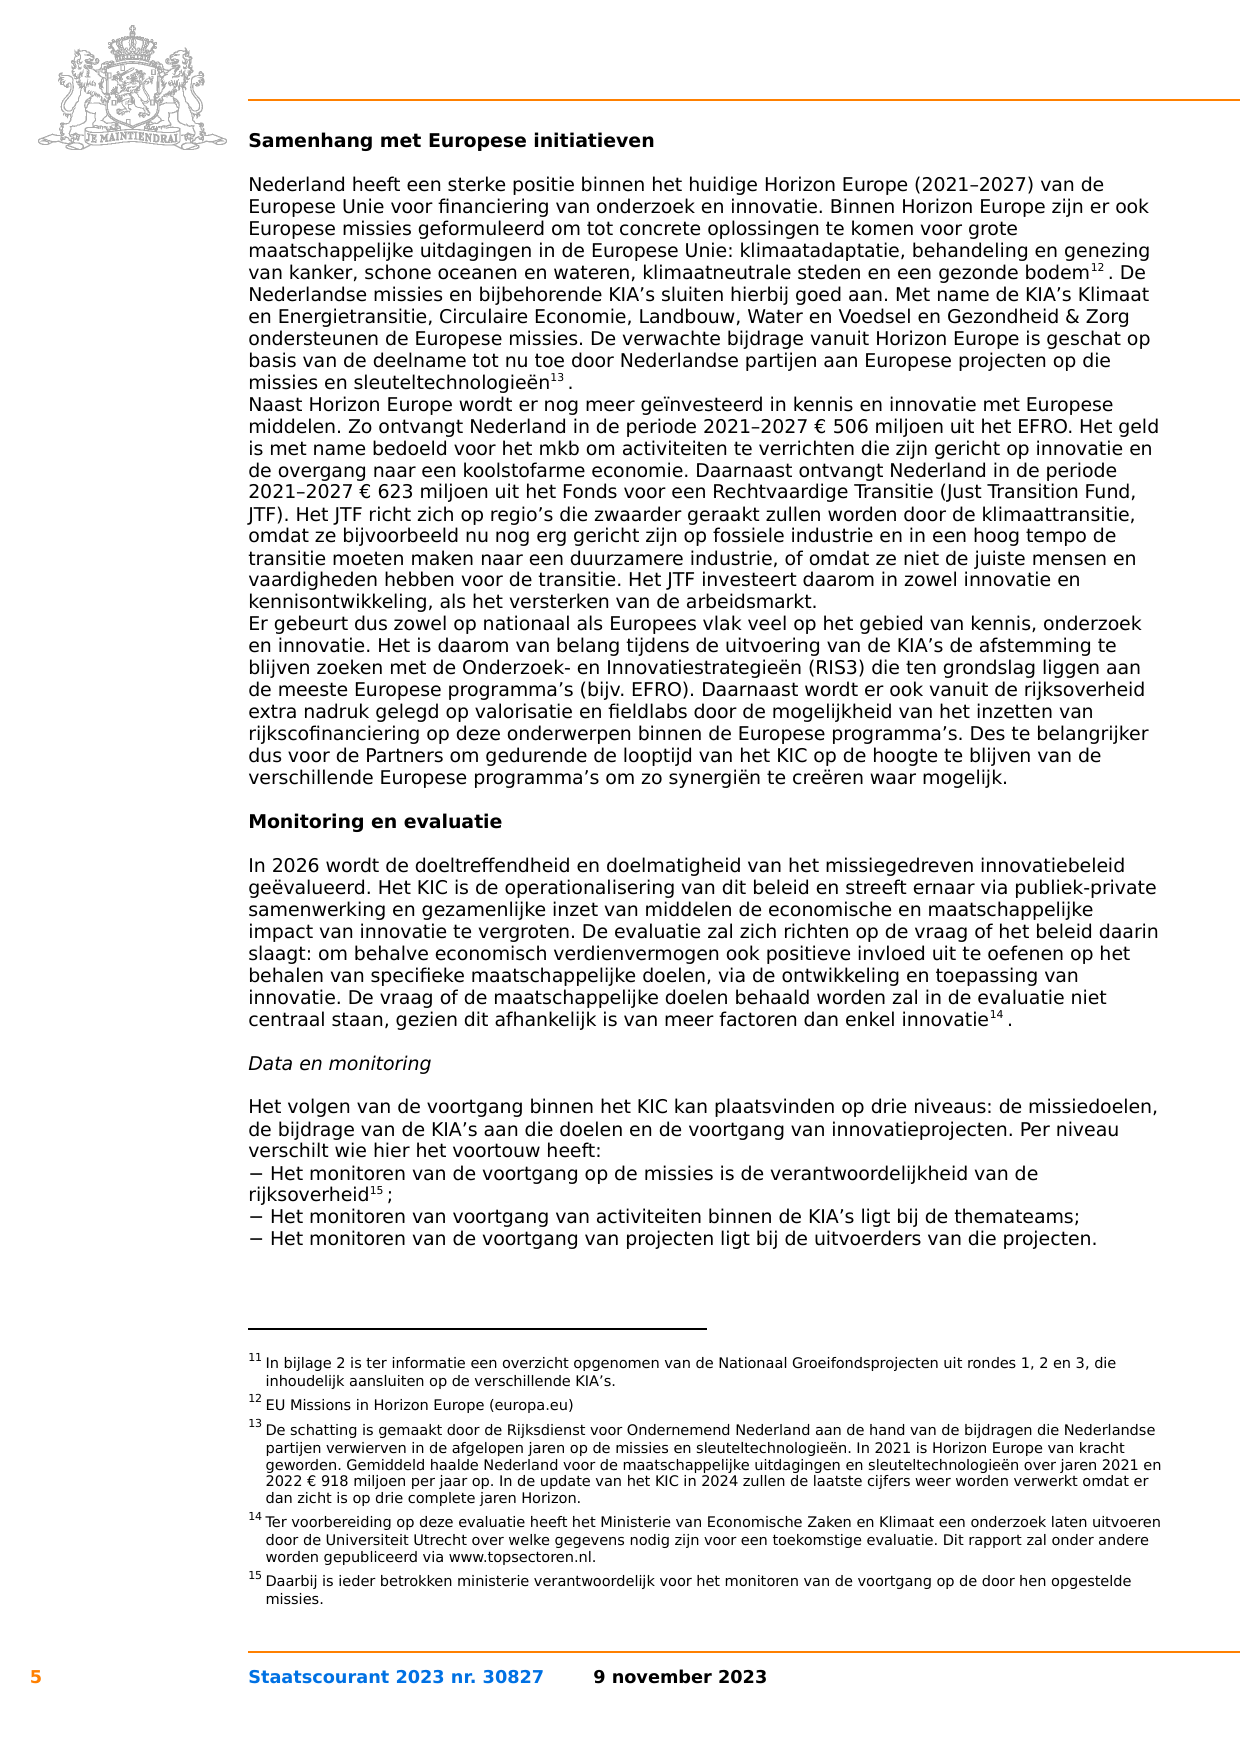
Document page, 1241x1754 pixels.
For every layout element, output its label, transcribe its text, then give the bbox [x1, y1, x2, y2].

subtitle Monitoring en evaluatie [248, 811, 1163, 833]
picture [38, 25, 227, 150]
text Het volgen van de voortgang binnen het KIC kan plaatsvinden op drie niveaus: de missiedoelen, de bijdrage van de KIA’s aan die doelen en de voortgang van innovatieprojecten. Per niveau verschilt wie hier het voortouw heeft: [248, 1096, 1163, 1162]
text Ter voorbereiding op deze evaluatie heeft het Ministerie van Economische Zaken en Klimaat een onderzoek laten uitvoeren door de Universiteit Utrecht over welke gegevens nodig zijn voor een toekomstige evaluatie. Dit rapport zal onder andere worden gepubliceerd via www.topsectoren.nl. [248, 1510, 1163, 1566]
text Er gebeurt dus zowel op nationaal als Europees vlak veel op het gebied van kennis, onderzoek en innovatie. Het is daarom van belang tijdens de uitvoering van de KIA’s de afstemming te blijven zoeken met de Onderzoek- en Innovatiestrategieën (RIS3) die ten grondslag liggen aan de meeste Europese programma’s (bijv. EFRO). Daarnaast wordt er ook vanuit de rijksoverheid extra nadruk gelegd op valorisatie en fieldlabs door de mogelijkheid van het inzetten van rijkscofinanciering op deze onderwerpen binnen de Europese programma’s. Des te belangrijker dus voor de Partners om gedurende de looptijd van het KIC op de hoogte te blijven van de verschillende Europese programma’s om zo synergiën te creëren waar mogelijk. [248, 613, 1163, 789]
text − Het monitoren van voortgang van activiteiten binnen de KIA’s ligt bij de themateams; [248, 1206, 1163, 1228]
text EU Missions in Horizon Europe (europa.eu) [248, 1393, 1163, 1415]
subtitle Samenhang met Europese initiatieven [248, 130, 1163, 152]
text − Het monitoren van de voortgang van projecten ligt bij de uitvoerders van die projecten. [248, 1228, 1163, 1250]
text De schatting is gemaakt door de Rijksdienst voor Ondernemend Nederland aan de hand van de bijdragen die Nederlandse partijen verwierven in de afgelopen jaren op de missies en sleuteltechnologieën. In 2021 is Horizon Europe van kracht geworden. Gemiddeld haalde Nederland voor de maatschappelijke uitdagingen en sleuteltechnologieën over jaren 2021 en 2022 € 918 miljoen per jaar op. In de update van het KIC in 2024 zullen de laatste cijfers weer worden verwerkt omdat er dan zicht is op drie complete jaren Horizon. [248, 1418, 1163, 1507]
text − Het monitoren van de voortgang op de missies is de verantwoordelijkheid van de rijksoverheid; [248, 1162, 1163, 1206]
text Nederland heeft een sterke positie binnen het huidige Horizon Europe (2021–2027) van de Europese Unie voor financiering van onderzoek en innovatie. Binnen Horizon Europe zijn er ook Europese missies geformuleerd om tot concrete oplossingen te komen voor grote maatschappelijke uitdagingen in de Europese Unie: klimaatadaptatie, behandeling en genezing van kanker, schone oceanen en wateren, klimaatneutrale steden en een gezonde bodem. De Nederlandse missies en bijbehorende KIA’s sluiten hierbij goed aan. Met name de KIA’s Klimaat en Energietransitie, Circulaire Economie, Landbouw, Water en Voedsel en Gezondheid & Zorg ondersteunen de Europese missies. De verwachte bijdrage vanuit Horizon Europe is geschat op basis van de deelname tot nu toe door Nederlandse partijen aan Europese projecten op die missies en sleuteltechnologieën. [248, 174, 1163, 393]
text In 2026 wordt de doeltreffendheid en doelmatigheid van het missiegedreven innovatiebeleid geëvalueerd. Het KIC is de operationalisering van dit beleid en streeft ernaar via publiek-private samenwerking en gezamenlijke inzet van middelen de economische en maatschappelijke impact van innovatie te vergroten. De evaluatie zal zich richten op de vraag of het beleid daarin slaagt: om behalve economisch verdienvermogen ook positieve invloed uit te oefenen op het behalen van specifieke maatschappelijke doelen, via de ontwikkeling en toepassing van innovatie. De vraag of de maatschappelijke doelen behaald worden zal in de evaluatie niet centraal staan, gezien dit afhankelijk is van meer factoren dan enkel innovatie. [248, 855, 1163, 1031]
text In bijlage 2 is ter informatie een overzicht opgenomen van de Nationaal Groeifondsprojecten uit rondes 1, 2 en 3, die inhoudelijk aansluiten op de verschillende KIA’s. [248, 1351, 1163, 1390]
text Naast Horizon Europe wordt er nog meer geïnvesteerd in kennis en innovatie met Europese middelen. Zo ontvangt Nederland in de periode 2021–2027 € 506 miljoen uit het EFRO. Het geld is met name bedoeld voor het mkb om activiteiten te verrichten die zijn gericht op innovatie en de overgang naar een koolstofarme economie. Daarnaast ontvangt Nederland in de periode 2021–2027 € 623 miljoen uit het Fonds voor een Rechtvaardige Transitie (Just Transition Fund, JTF). Het JTF richt zich op regio’s die zwaarder geraakt zullen worden door de klimaattransitie, omdat ze bijvoorbeeld nu nog erg gericht zijn op fossiele industrie en in een hoog tempo de transitie moeten maken naar een duurzamere industrie, of omdat ze niet de juiste mensen en vaardigheden hebben voor de transitie. Het JTF investeert daarom in zowel innovatie en kennisontwikkeling, als het versterken van de arbeidsmarkt. [248, 393, 1163, 613]
subtitle Data en monitoring [248, 1053, 1163, 1074]
text Daarbij is ieder betrokken ministerie verantwoordelijk voor het monitoren van de voortgang op de door hen opgestelde missies. [248, 1569, 1163, 1608]
